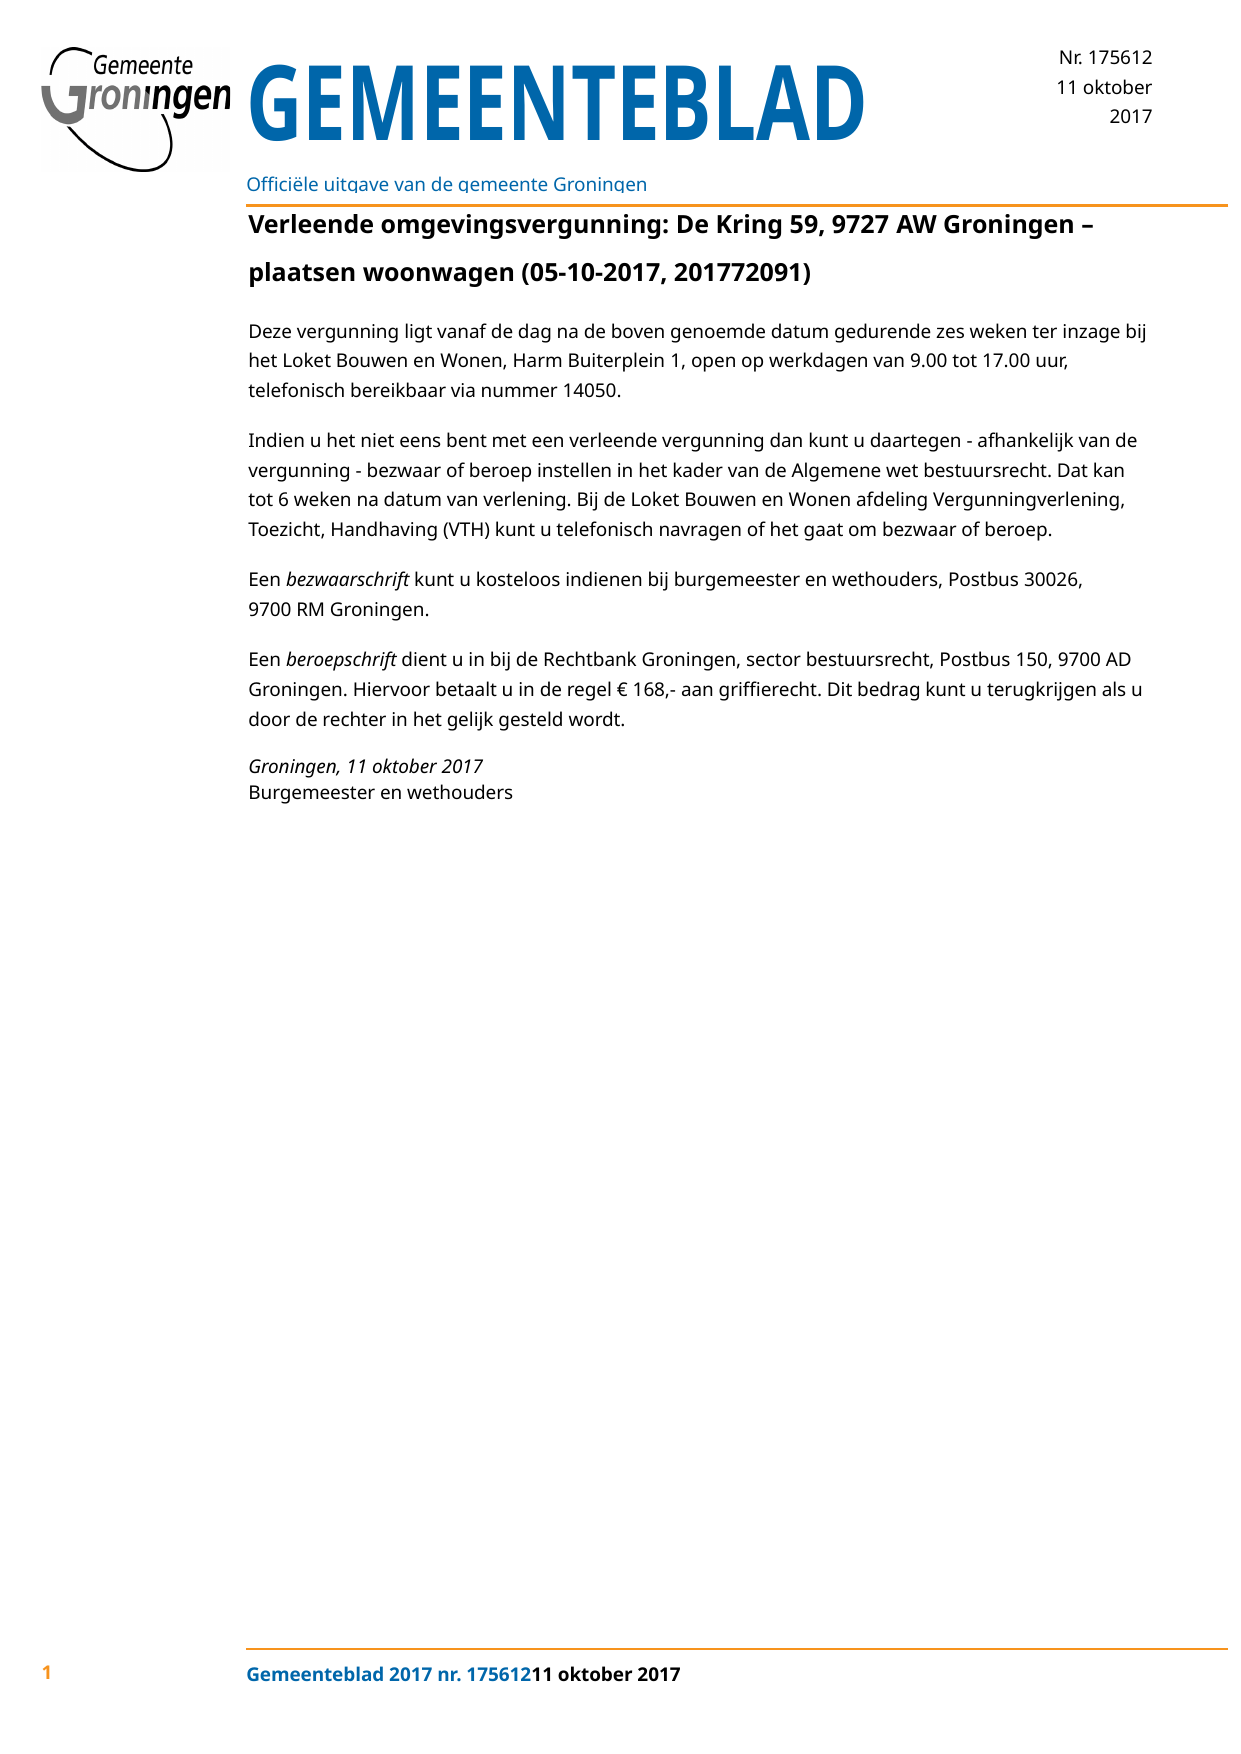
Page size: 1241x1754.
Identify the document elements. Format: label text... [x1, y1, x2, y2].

picture [41, 47, 231, 172]
text Deze vergunning ligt vanaf de dag na de boven genoemde datum gedurende zes weken ter inzage bij het Loket Bouwen en Wonen, Harm Buiterplein 1, open op werkdagen van 9.00 tot 17.00 uur, telefonisch bereikbaar via nummer 14050. [248, 318, 1152, 403]
text Indien u het niet eens bent met een verleende vergunning dan kunt u daartegen - afhankelijk van de vergunning - bezwaar of beroep instellen in het kader van de Algemene wet bestuursrecht. Dat kan tot 6 weken na datum van verlening. Bij de Loket Bouwen en Wonen afdeling Vergunningverlening, Toezicht, Handhaving (VTH) kunt u telefonisch navragen of het gaat om bezwaar of beroep. [248, 427, 1152, 542]
text Burgemeester en wethouders [248, 779, 1152, 805]
text Een bezwaarschrift kunt u kosteloos indienen bij burgemeester en wethouders, Postbus 30026, 9700 RM Groningen. [248, 567, 1152, 622]
text Verleende omgevingsvergunning: De Kring 59, 9727 AW Groningen – plaatsen woonwagen (05-10-2017, 201772091) [248, 207, 1152, 288]
text Groningen, 11 oktober 2017 [248, 754, 1152, 779]
text Een beroepschrift dient u in bij de Rechtbank Groningen, sector bestuursrecht, Postbus 150, 9700 AD Groningen. Hiervoor betaalt u in de regel € 168,- aan griffierecht. Dit bedrag kunt u terugkrijgen als u door de rechter in het gelijk gesteld wordt. [248, 647, 1152, 732]
